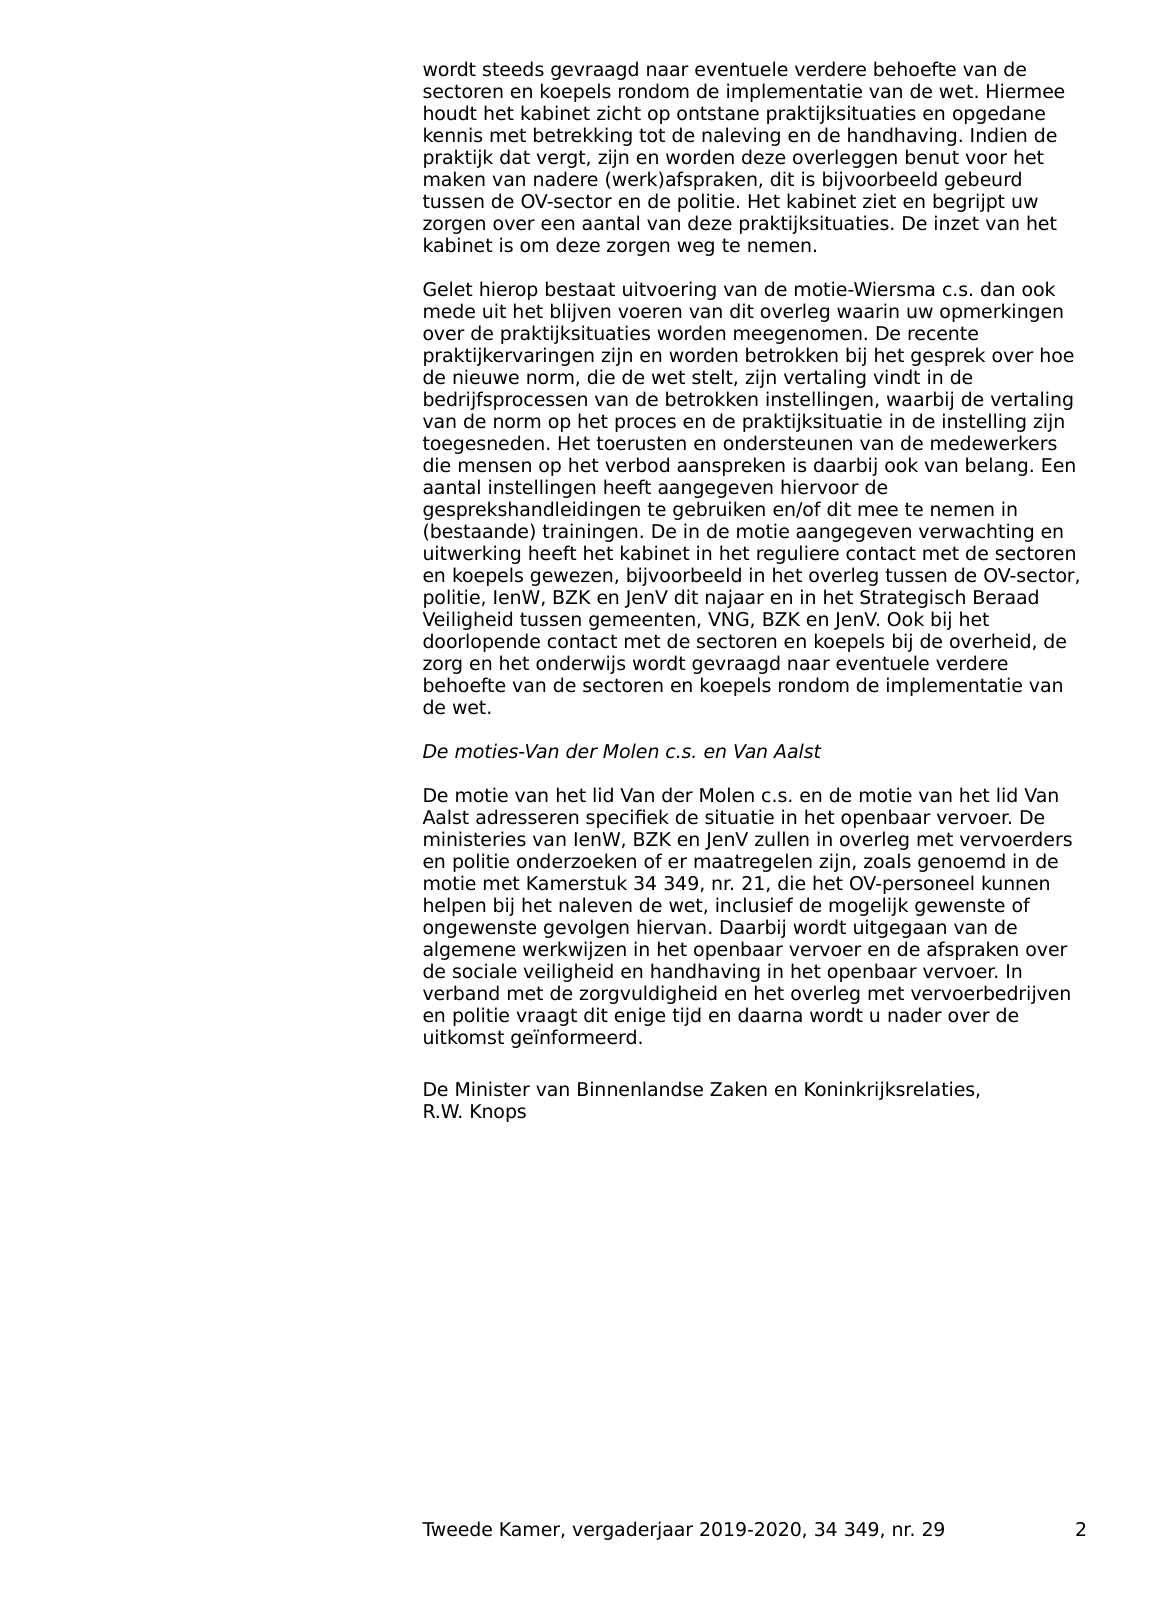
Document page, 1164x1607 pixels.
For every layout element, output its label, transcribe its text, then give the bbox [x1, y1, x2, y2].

text De motie van het lid Van der Molen c.s. en de motie van het lid Van Aalst adresseren specifiek de situatie in het openbaar vervoer. De ministeries van IenW, BZK en JenV zullen in overleg met vervoerders en politie onderzoeken of er maatregelen zijn, zoals genoemd in de motie met Kamerstuk 34 349, nr. 21, die het OV-personeel kunnen helpen bij het naleven de wet, inclusief de mogelijk gewenste of ongewenste gevolgen hiervan. Daarbij wordt uitgegaan van de algemene werkwijzen in het openbaar vervoer en de afspraken over de sociale veiligheid en handhaving in het openbaar vervoer. In verband met de zorgvuldigheid en het overleg met vervoerbedrijven en politie vraagt dit enige tijd en daarna wordt u nader over de uitkomst geïnformeerd. [422, 785, 1087, 1049]
text Gelet hierop bestaat uitvoering van de motie-Wiersma c.s. dan ook mede uit het blijven voeren van dit overleg waarin uw opmerkingen over de praktijksituaties worden meegenomen. De recente praktijkervaringen zijn en worden betrokken bij het gesprek over hoe de nieuwe norm, die de wet stelt, zijn vertaling vindt in de bedrijfsprocessen van de betrokken instellingen, waarbij de vertaling van de norm op het proces en de praktijksituatie in de instelling zijn toegesneden. Het toerusten en ondersteunen van de medewerkers die mensen op het verbod aanspreken is daarbij ook van belang. Een aantal instellingen heeft aangegeven hiervoor de gesprekshandleidingen te gebruiken en/of dit mee te nemen in (bestaande) trainingen. De in de motie aangegeven verwachting en uitwerking heeft het kabinet in het reguliere contact met de sectoren en koepels gewezen, bijvoorbeeld in het overleg tussen de OV-sector, politie, IenW, BZK en JenV dit najaar en in het Strategisch Beraad Veiligheid tussen gemeenten, VNG, BZK en JenV. Ook bij het doorlopende contact met de sectoren en koepels bij de overheid, de zorg en het onderwijs wordt gevraagd naar eventuele verdere behoefte van de sectoren en koepels rondom de implementatie van de wet. [422, 279, 1087, 719]
text wordt steeds gevraagd naar eventuele verdere behoefte van de sectoren en koepels rondom de implementatie van de wet. Hiermee houdt het kabinet zicht op ontstane praktijksituaties en opgedane kennis met betrekking tot de naleving en de handhaving. Indien de praktijk dat vergt, zijn en worden deze overleggen benut voor het maken van nadere (werk)afspraken, dit is bijvoorbeeld gebeurd tussen de OV-sector en de politie. Het kabinet ziet en begrijpt uw zorgen over een aantal van deze praktijksituaties. De inzet van het kabinet is om deze zorgen weg te nemen. [422, 59, 1087, 257]
subtitle De moties-Van der Molen c.s. en Van Aalst [422, 741, 1087, 763]
text De Minister van Binnenlandse Zaken en Koninkrijksrelaties, R.W. Knops [422, 1079, 1087, 1123]
